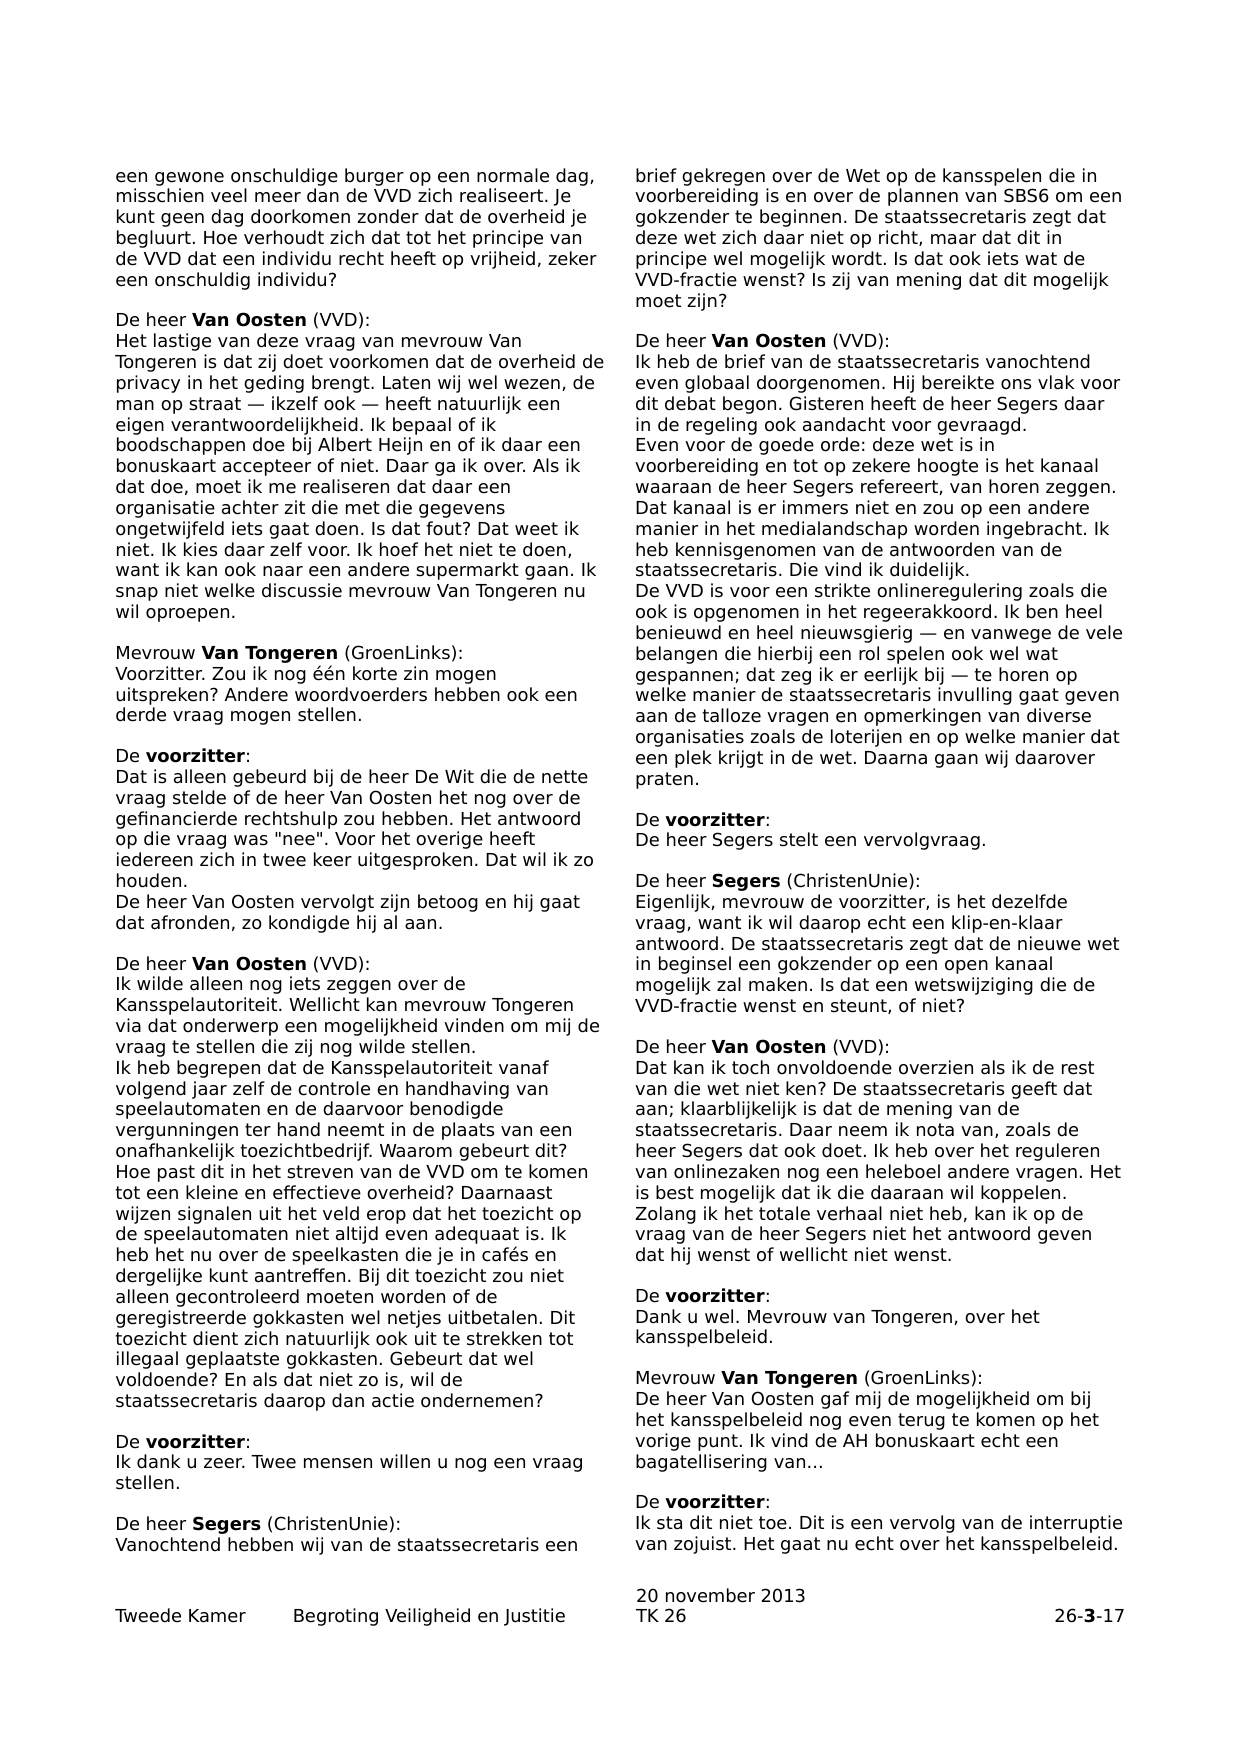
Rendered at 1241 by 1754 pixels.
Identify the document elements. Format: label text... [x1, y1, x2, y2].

text Dank u wel. Mevrouw van Tongeren, over het kansspelbeleid. [635, 1306, 1125, 1348]
text een gewone onschuldige burger op een normale dag, misschien veel meer dan de VVD zich realiseert. Je kunt geen dag doorkomen zonder dat de overheid je begluurt. Hoe verhoudt zich dat tot het principe van de VVD dat een individu recht heeft op vrijheid, zeker een onschuldig individu? [115, 165, 605, 290]
text Dat kan ik toch onvoldoende overzien als ik de rest van die wet niet ken? De staatssecretaris geeft dat aan; klaarblijkelijk is dat de mening van de staatssecretaris. Daar neem ik nota van, zoals de heer Segers dat ook doet. Ik heb over het reguleren van onlinezaken nog een heleboel andere vragen. Het is best mogelijk dat ik die daaraan wil koppelen. Zolang ik het totale verhaal niet heb, kan ik op de vraag van de heer Segers niet het antwoord geven dat hij wenst of wellicht niet wenst. [635, 1057, 1125, 1266]
text De voorzitter: [635, 1286, 1125, 1306]
text De heer Van Oosten (VVD): [635, 1037, 1125, 1057]
text De heer Van Oosten (VVD): [115, 953, 605, 974]
text Dat is alleen gebeurd bij de heer De Wit die de nette vraag stelde of de heer Van Oosten het nog over de gefinancierde rechtshulp zou hebben. Het antwoord op die vraag was "nee". Voor het overige heeft iedereen zich in twee keer uitgesproken. Dat wil ik zo houden. [115, 767, 605, 892]
text Even voor de goede orde: deze wet is in voorbereiding en tot op zekere hoogte is het kanaal waaraan de heer Segers refereert, van horen zeggen. Dat kanaal is er immers niet en zou op een andere manier in het medialandschap worden ingebracht. Ik heb kennisgenomen van de antwoorden van de staatssecretaris. Die vind ik duidelijk. [635, 435, 1125, 581]
text De heer Segers (ChristenUnie): [635, 871, 1125, 892]
text De heer Van Oosten (VVD): [635, 331, 1125, 352]
text De heer Segers stelt een vervolgvraag. [635, 830, 1125, 851]
text Eigenlijk, mevrouw de voorzitter, is het dezelfde vraag, want ik wil daarop echt een klip-en-klaar antwoord. De staatssecretaris zegt dat de nieuwe wet in beginsel een gokzender op een open kanaal mogelijk zal maken. Is dat een wetswijziging die de VVD-fractie wenst en steunt, of niet? [635, 892, 1125, 1017]
text Ik heb begrepen dat de Kansspelautoriteit vanaf volgend jaar zelf de controle en handhaving van speelautomaten en de daarvoor benodigde vergunningen ter hand neemt in de plaats van een onafhankelijk toezichtbedrijf. Waarom gebeurt dit? Hoe past dit in het streven van de VVD om te komen tot een kleine en effectieve overheid? Daarnaast wijzen signalen uit het veld erop dat het toezicht op de speelautomaten niet altijd even adequaat is. Ik heb het nu over de speelkasten die je in cafés en dergelijke kunt aantreffen. Bij dit toezicht zou niet alleen gecontroleerd moeten worden of de geregistreerde gokkasten wel netjes uitbetalen. Dit toezicht dient zich natuurlijk ook uit te strekken tot illegaal geplaatste gokkasten. Gebeurt dat wel voldoende? En als dat niet zo is, wil de staatssecretaris daarop dan actie ondernemen? [115, 1057, 605, 1412]
text De heer Segers (ChristenUnie): [115, 1514, 605, 1535]
text brief gekregen over de Wet op de kansspelen die in voorbereiding is en over de plannen van SBS6 om een gokzender te beginnen. De staatssecretaris zegt dat deze wet zich daar niet op richt, maar dat dit in principe wel mogelijk wordt. Is dat ook iets wat de VVD-fractie wenst? Is zij van mening dat dit mogelijk moet zijn? [635, 165, 1125, 311]
text De voorzitter: [115, 1432, 605, 1452]
text Mevrouw Van Tongeren (GroenLinks): [635, 1368, 1125, 1389]
text De heer Van Oosten (VVD): [115, 310, 605, 331]
text Vanochtend hebben wij van de staatssecretaris een [115, 1535, 605, 1556]
text De heer Van Oosten vervolgt zijn betoog en hij gaat dat afronden, zo kondigde hij al aan. [115, 892, 605, 933]
text De voorzitter: [635, 1492, 1125, 1513]
text Mevrouw Van Tongeren (GroenLinks): [115, 643, 605, 663]
text De heer Van Oosten gaf mij de mogelijkheid om bij het kansspelbeleid nog even terug te komen op het vorige punt. Ik vind de AH bonuskaart echt een bagatellisering van... [635, 1389, 1125, 1472]
text Ik wilde alleen nog iets zeggen over de Kansspelautoriteit. Wellicht kan mevrouw Tongeren via dat onderwerp een mogelijkheid vinden om mij de vraag te stellen die zij nog wilde stellen. [115, 974, 605, 1057]
text Ik heb de brief van de staatssecretaris vanochtend even globaal doorgenomen. Hij bereikte ons vlak voor dit debat begon. Gisteren heeft de heer Segers daar in de regeling ook aandacht voor gevraagd. [635, 352, 1125, 435]
text De voorzitter: [635, 809, 1125, 830]
text Het lastige van deze vraag van mevrouw Van Tongeren is dat zij doet voorkomen dat de overheid de privacy in het geding brengt. Laten wij wel wezen, de man op straat — ikzelf ook — heeft natuurlijk een eigen verantwoordelijkheid. Ik bepaal of ik boodschappen doe bij Albert Heijn en of ik daar een bonuskaart accepteer of niet. Daar ga ik over. Als ik dat doe, moet ik me realiseren dat daar een organisatie achter zit die met die gegevens ongetwijfeld iets gaat doen. Is dat fout? Dat weet ik niet. Ik kies daar zelf voor. Ik hoef het niet te doen, want ik kan ook naar een andere supermarkt gaan. Ik snap niet welke discussie mevrouw Van Tongeren nu wil oproepen. [115, 331, 605, 623]
text De voorzitter: [115, 746, 605, 767]
text De VVD is voor een strikte onlineregulering zoals die ook is opgenomen in het regeerakkoord. Ik ben heel benieuwd en heel nieuwsgierig — en vanwege de vele belangen die hierbij een rol spelen ook wel wat gespannen; dat zeg ik er eerlijk bij — te horen op welke manier de staatssecretaris invulling gaat geven aan de talloze vragen en opmerkingen van diverse organisaties zoals de loterijen en op welke manier dat een plek krijgt in de wet. Daarna gaan wij daarover praten. [635, 581, 1125, 789]
text Ik dank u zeer. Twee mensen willen u nog een vraag stellen. [115, 1452, 605, 1494]
text Voorzitter. Zou ik nog één korte zin mogen uitspreken? Andere woordvoerders hebben ook een derde vraag mogen stellen. [115, 663, 605, 726]
text Ik sta dit niet toe. Dit is een vervolg van de interruptie van zojuist. Het gaat nu echt over het kansspelbeleid. [635, 1513, 1125, 1554]
